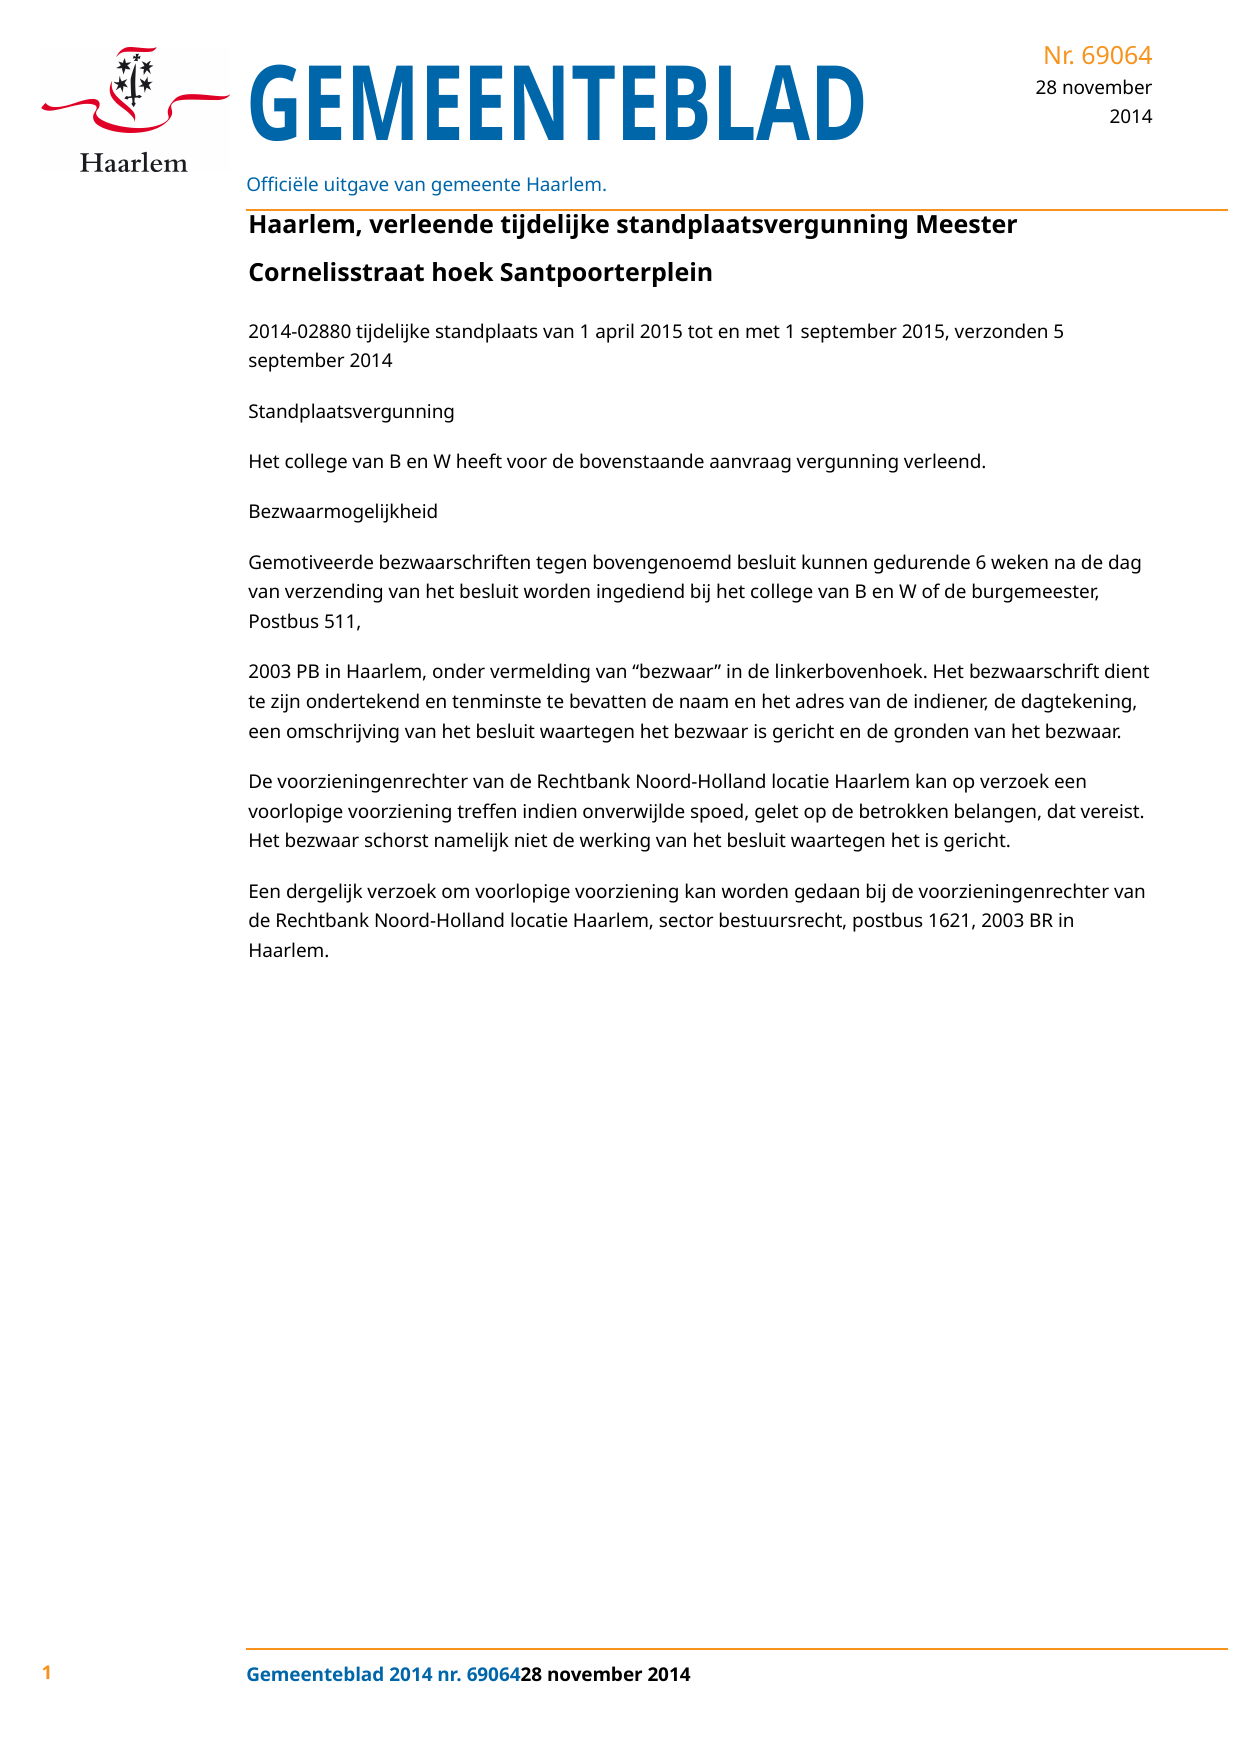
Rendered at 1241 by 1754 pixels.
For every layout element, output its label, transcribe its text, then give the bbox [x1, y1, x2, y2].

text 2014-02880 tijdelijke standplaats van 1 april 2015 tot en met 1 september 2015, verzonden 5 september 2014 [248, 318, 1152, 373]
text Gemotiveerde bezwaarschriften tegen bovengenoemd besluit kunnen gedurende 6 weken na de dag van verzending van het besluit worden ingediend bij het college van B en W of de burgemeester, Postbus 511, [248, 549, 1152, 634]
text Standplaatsvergunning [248, 398, 1152, 424]
text Bezwaarmogelijkheid [248, 499, 1152, 524]
text Haarlem, verleende tijdelijke standplaatsvergunning Meester Cornelisstraat hoek Santpoorterplein [248, 211, 1152, 288]
text Een dergelijk verzoek om voorlopige voorziening kan worden gedaan bij de voorzieningenrechter van de Rechtbank Noord-Holland locatie Haarlem, sector bestuursrecht, postbus 1621, 2003 BR in Haarlem. [248, 878, 1152, 963]
text Het college van B en W heeft voor de bovenstaande aanvraag vergunning verleend. [248, 448, 1152, 474]
picture [41, 47, 231, 172]
text 2003 PB in Haarlem, onder vermelding van “bezwaar” in de linkerbovenhoek. Het bezwaarschrift dient te zijn ondertekend en tenminste te bevatten de naam en het adres van de indiener, de dagtekening, een omschrijving van het besluit waartegen het bezwaar is gericht en de gronden van het bezwaar. [248, 659, 1152, 744]
text De voorzieningenrechter van de Rechtbank Noord-Holland locatie Haarlem kan op verzoek een voorlopige voorziening treffen indien onverwijlde spoed, gelet op de betrokken belangen, dat vereist. Het bezwaar schorst namelijk niet de werking van het besluit waartegen het is gericht. [248, 768, 1152, 853]
